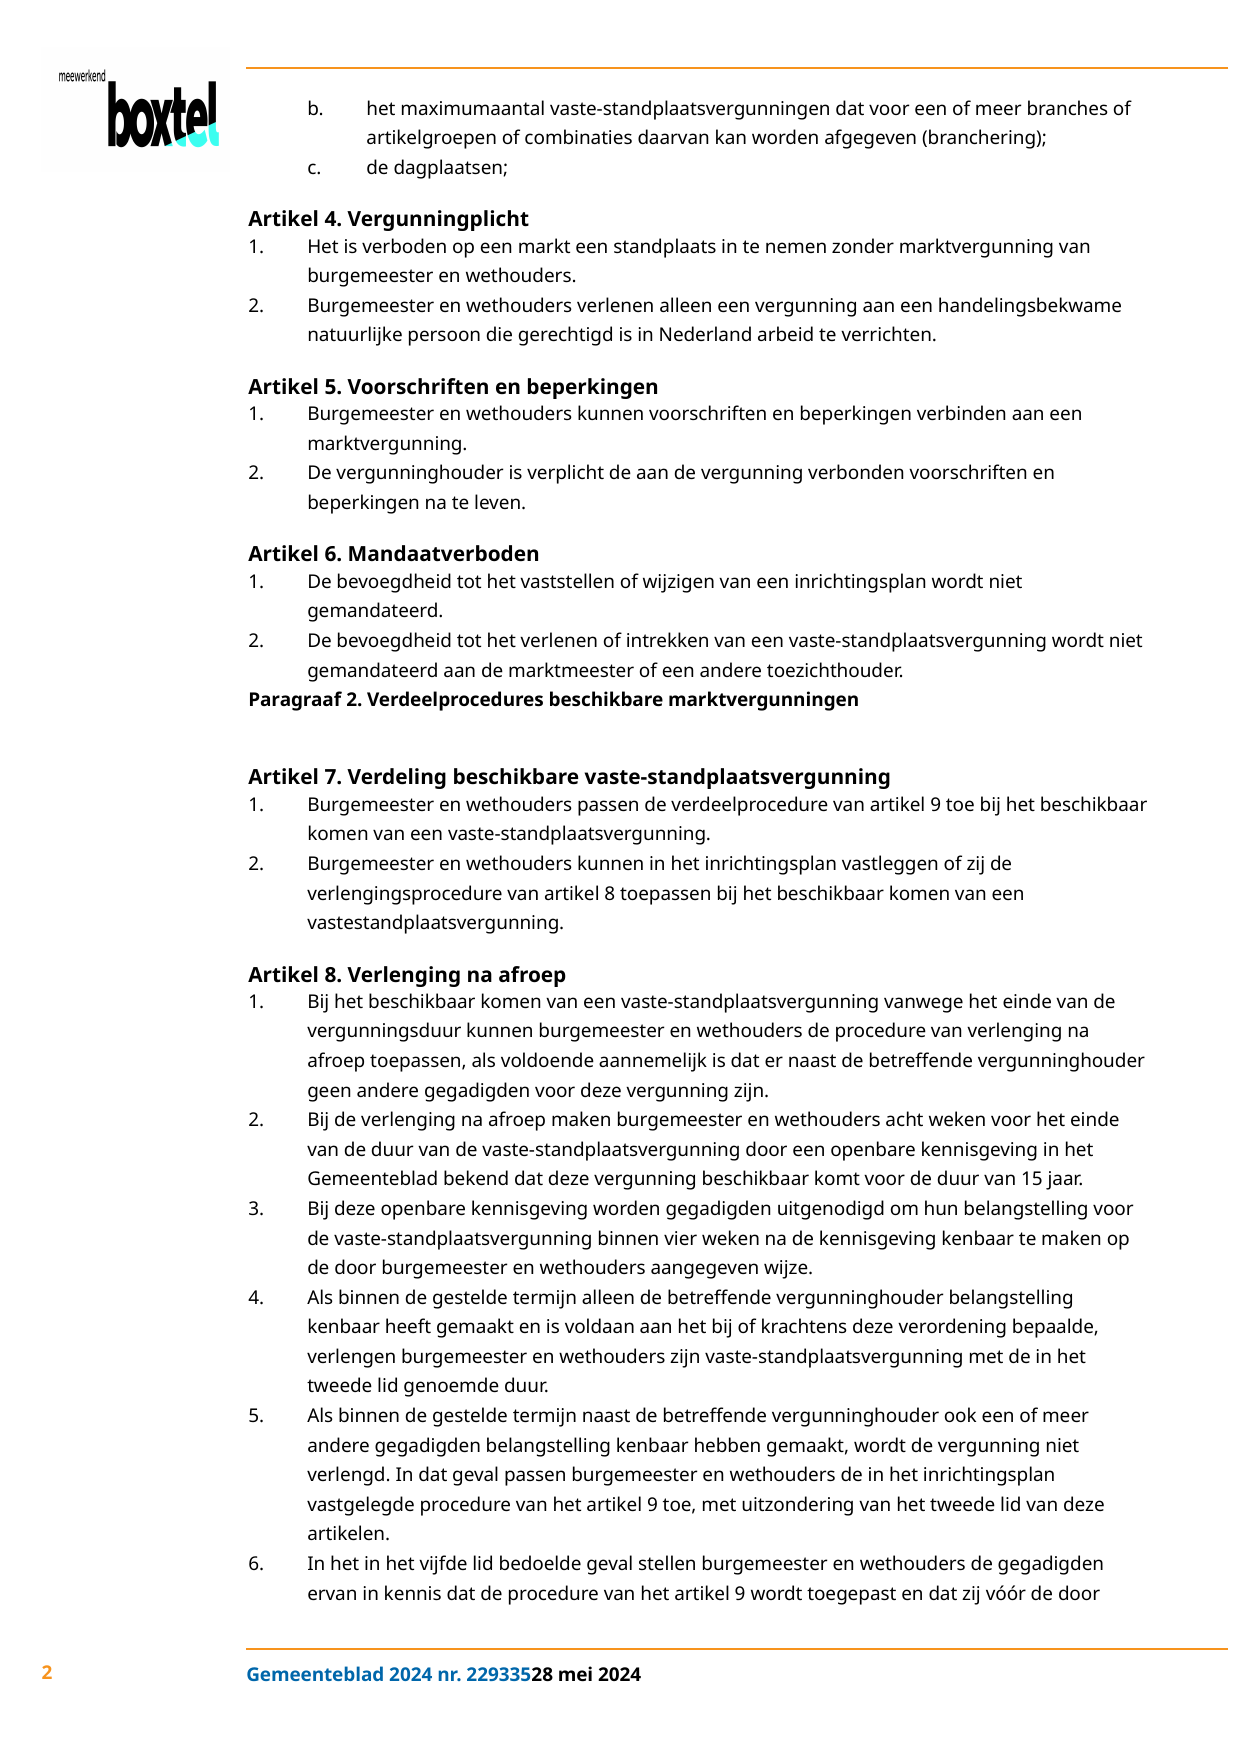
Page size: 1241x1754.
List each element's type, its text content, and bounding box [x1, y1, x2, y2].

list Burgemeester en wethouders kunnen in het inrichtingsplan vastleggen of zij de verlengingsprocedure van artikel 8 toepassen bij het beschikbaar komen van een vastestandplaatsvergunning. [248, 850, 1152, 935]
list het maximumaantal vaste-standplaatsvergunningen dat voor een of meer branches of artikelgroepen of combinaties daarvan kan worden afgegeven (branchering); [307, 95, 1152, 150]
list Burgemeester en wethouders verlenen alleen een vergunning aan een handelingsbekwame natuurlijke persoon die gerechtigd is in Nederland arbeid te verrichten. [248, 292, 1152, 347]
list De bevoegdheid tot het vaststellen of wijzigen van een inrichtingsplan wordt niet gemandateerd. [248, 568, 1152, 623]
text Artikel 6. Mandaatverboden [248, 539, 1152, 568]
list De vergunninghouder is verplicht de aan de vergunning verbonden voorschriften en beperkingen na te leven. [248, 459, 1152, 515]
list Burgemeester en wethouders kunnen voorschriften en beperkingen verbinden aan een marktvergunning. [248, 400, 1152, 456]
list Bij deze openbare kennisgeving worden gegadigden uitgenodigd om hun belangstelling voor de vaste-standplaatsvergunning binnen vier weken na de kennisgeving kenbaar te maken op de door burgemeester en wethouders aangegeven wijze. [248, 1195, 1152, 1280]
list de dagplaatsen; [307, 154, 1152, 180]
text Paragraaf 2. Verdeelprocedures beschikbare marktvergunningen [248, 686, 1152, 712]
list De bevoegdheid tot het verlenen of intrekken van een vaste-standplaatsvergunning wordt niet gemandateerd aan de marktmeester of een andere toezichthouder. [248, 627, 1152, 682]
text Artikel 8. Verlenging na afroep [248, 960, 1152, 988]
list Het is verboden op een markt een standplaats in te nemen zonder marktvergunning van burgemeester en wethouders. [248, 233, 1152, 288]
list Als binnen de gestelde termijn alleen de betreffende vergunninghouder belangstelling kenbaar heeft gemaakt en is voldaan aan het bij of krachtens deze verordening bepaalde, verlengen burgemeester en wethouders zijn vaste-standplaatsvergunning met de in het tweede lid genoemde duur. [248, 1284, 1152, 1398]
text Artikel 7. Verdeling beschikbare vaste-standplaatsvergunning [248, 762, 1152, 791]
list Bij het beschikbaar komen van een vaste-standplaatsvergunning vanwege het einde van de vergunningsduur kunnen burgemeester en wethouders de procedure van verlenging na afroep toepassen, als voldoende aannemelijk is dat er naast de betreffende vergunninghouder geen andere gegadigden voor deze vergunning zijn. [248, 988, 1152, 1103]
list Bij de verlenging na afroep maken burgemeester en wethouders acht weken voor het einde van de duur van de vaste-standplaatsvergunning door een openbare kennisgeving in het Gemeenteblad bekend dat deze vergunning beschikbaar komt voor de duur van 15 jaar. [248, 1106, 1152, 1191]
list Burgemeester en wethouders passen de verdeelprocedure van artikel 9 toe bij het beschikbaar komen van een vaste-standplaatsvergunning. [248, 791, 1152, 846]
text Artikel 4. Vergunningplicht [248, 204, 1152, 233]
list Als binnen de gestelde termijn naast de betreffende vergunninghouder ook een of meer andere gegadigden belangstelling kenbaar hebben gemaakt, wordt de vergunning niet verlengd. In dat geval passen burgemeester en wethouders de in het inrichtingsplan vastgelegde procedure van het artikel 9 toe, met uitzondering van het tweede lid van deze artikelen. [248, 1402, 1152, 1546]
picture [41, 47, 231, 172]
text Artikel 5. Voorschriften en beperkingen [248, 372, 1152, 400]
list In het in het vijfde lid bedoelde geval stellen burgemeester en wethouders de gegadigden ervan in kennis dat de procedure van het artikel 9 wordt toegepast en dat zij vóór de door [248, 1550, 1152, 1606]
